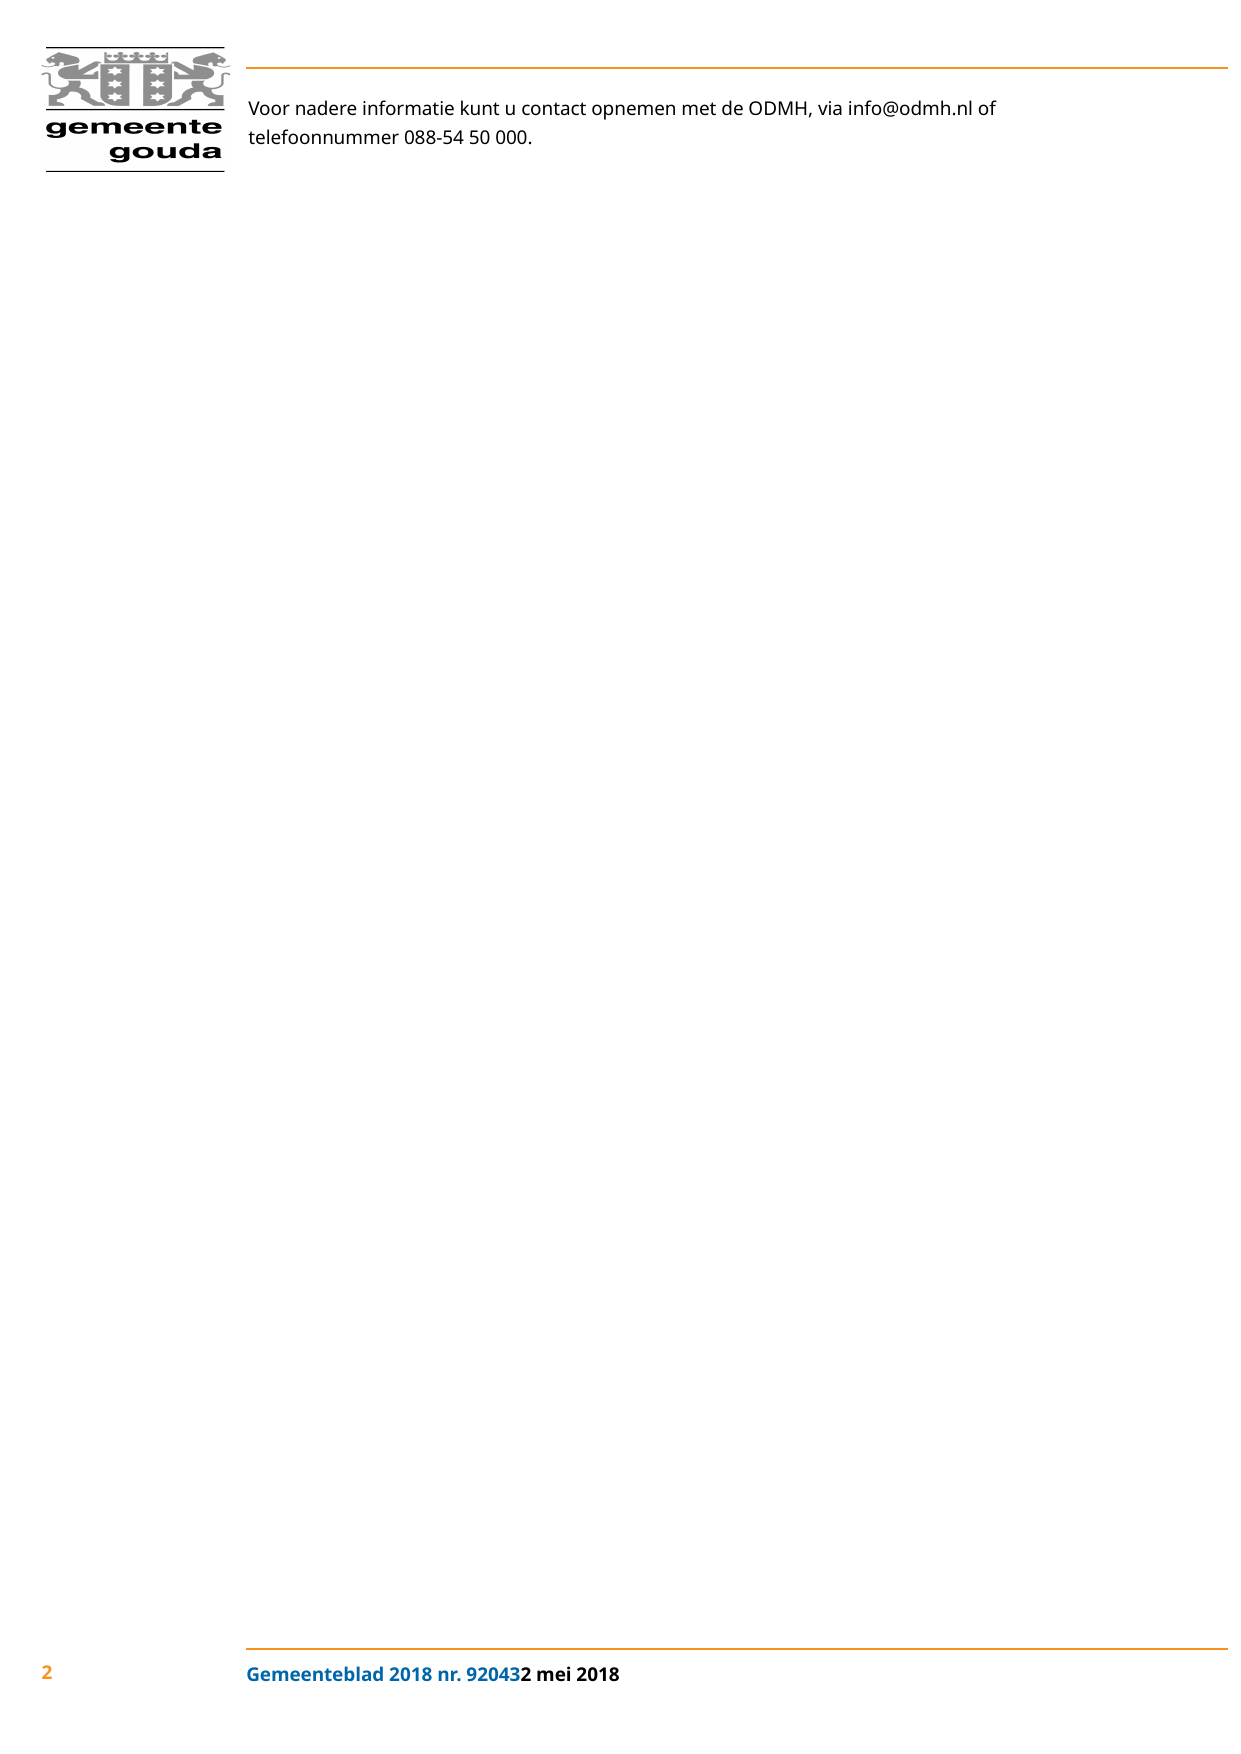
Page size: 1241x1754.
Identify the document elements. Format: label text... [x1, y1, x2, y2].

picture [41, 47, 231, 172]
text Voor nadere informatie kunt u contact opnemen met de ODMH, via info@odmh.nl of telefoonnummer 088-54 50 000. [248, 95, 1152, 150]
